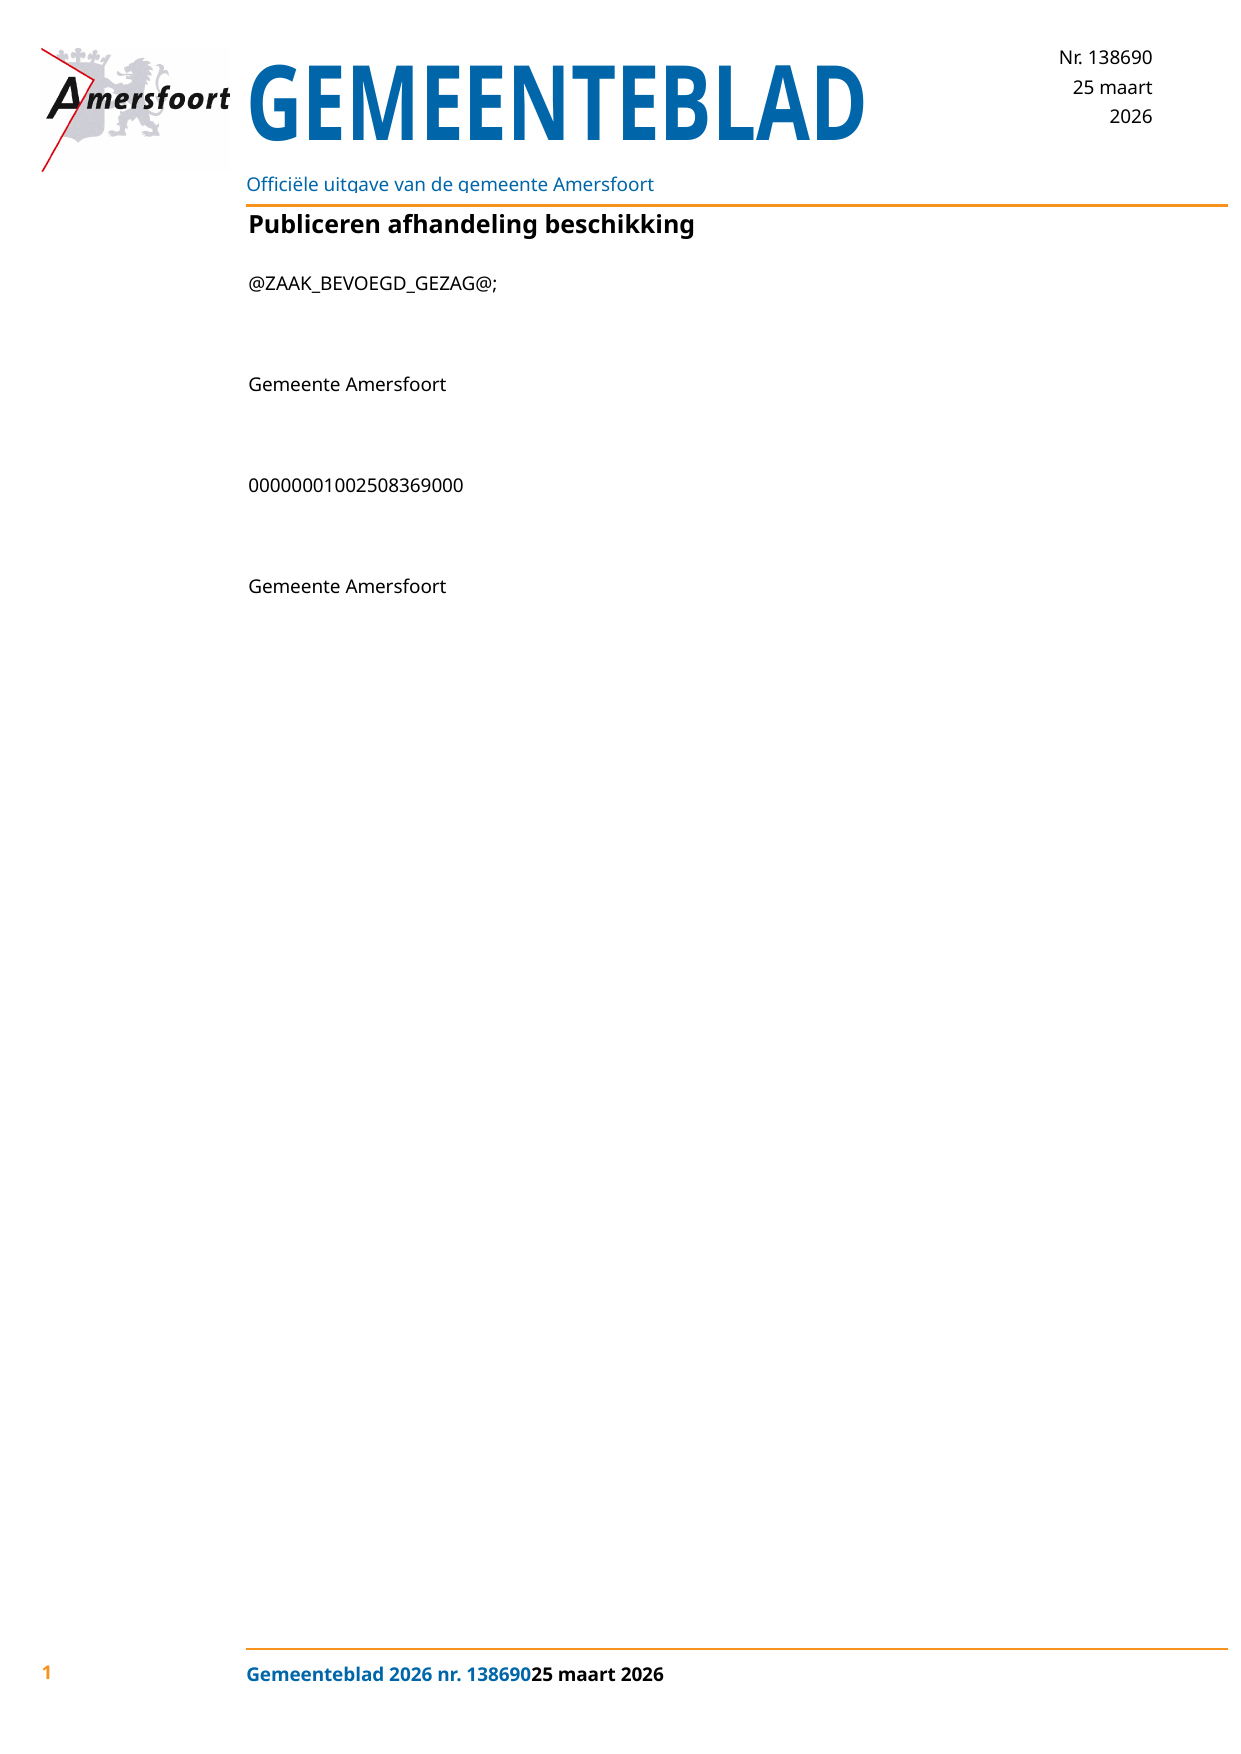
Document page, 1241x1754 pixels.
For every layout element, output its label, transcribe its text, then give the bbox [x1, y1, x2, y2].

text 00000001002508369000 [248, 472, 1152, 498]
picture [41, 47, 231, 172]
text Gemeente Amersfoort [248, 371, 1152, 397]
text @ZAAK_BEVOEGD_GEZAG@; [248, 270, 1152, 296]
text Gemeente Amersfoort [248, 573, 1152, 598]
text Publiceren afhandeling beschikking [248, 207, 1152, 241]
